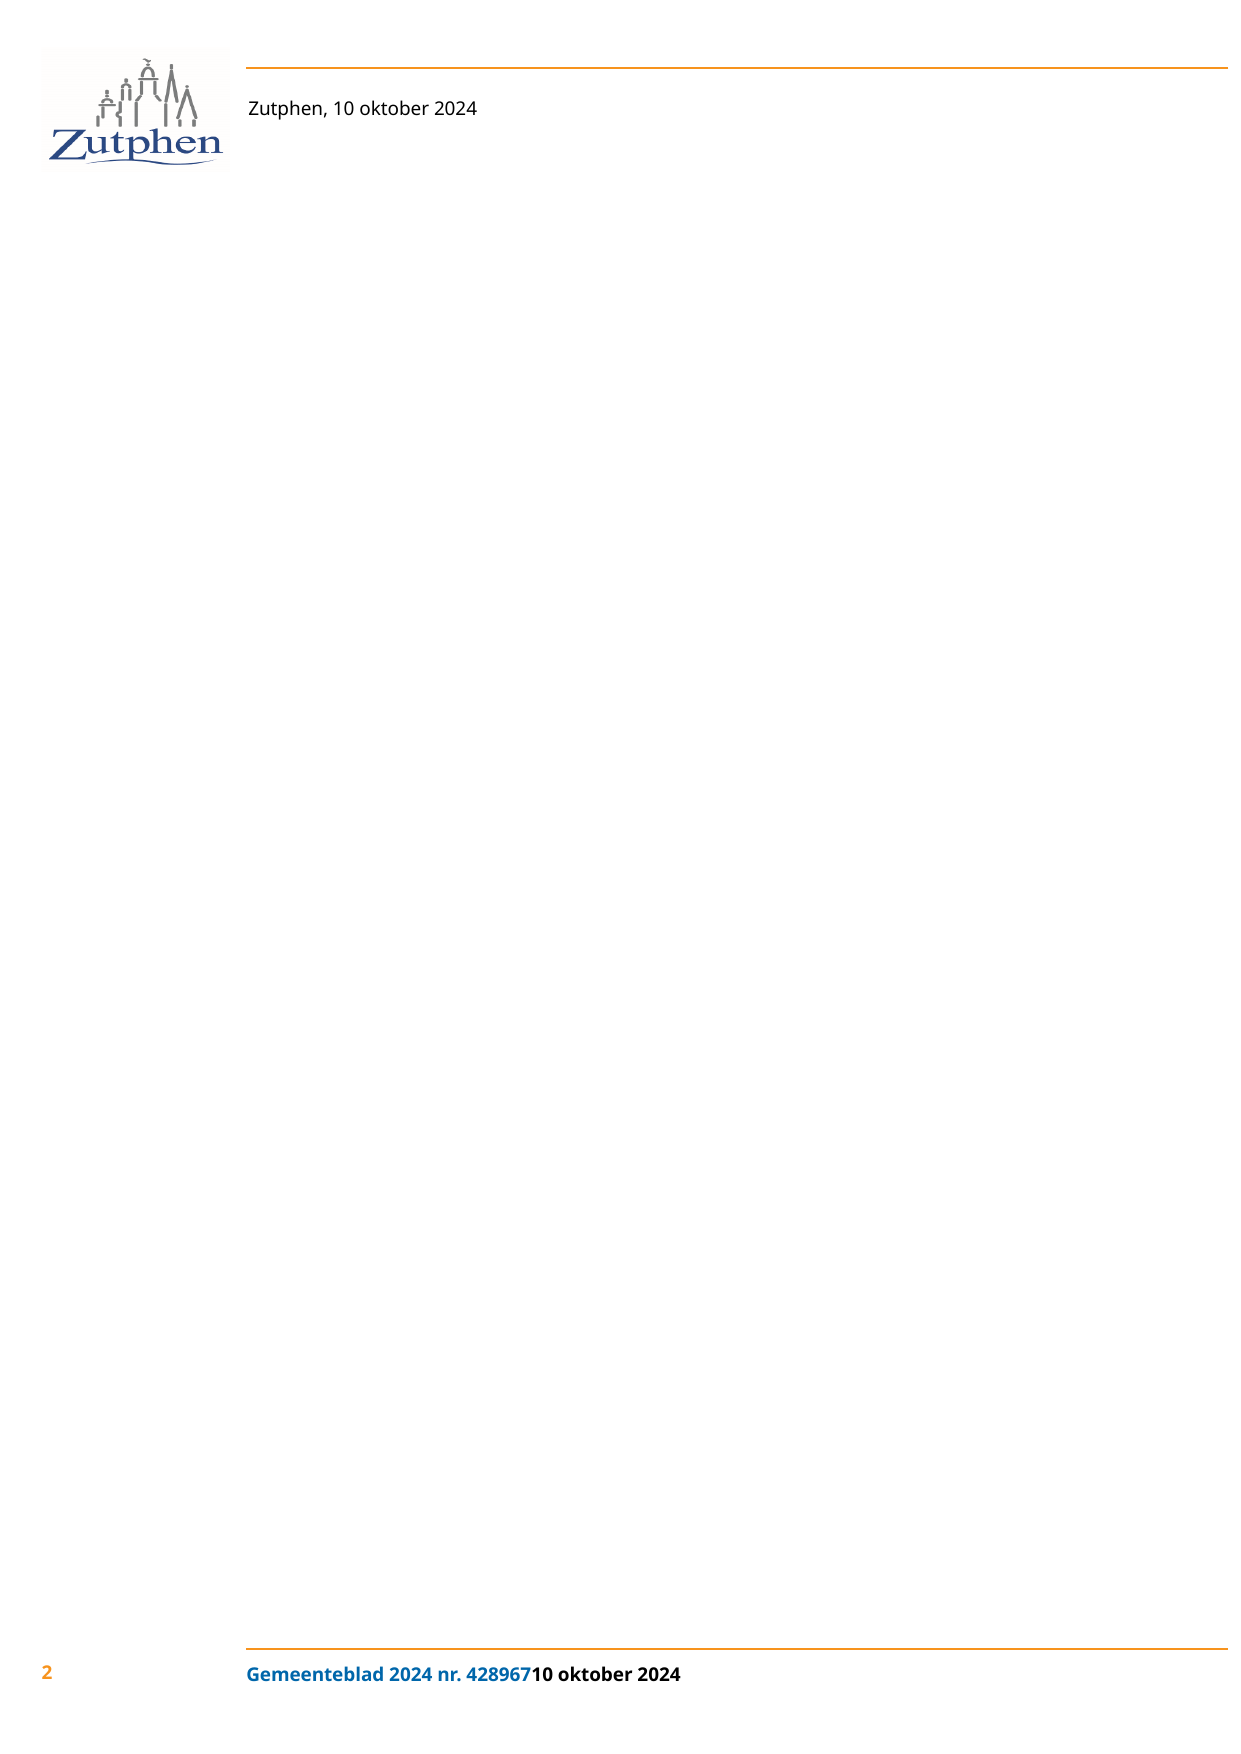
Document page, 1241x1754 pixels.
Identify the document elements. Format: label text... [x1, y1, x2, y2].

text Zutphen, 10 oktober 2024 [248, 95, 1152, 121]
picture [41, 47, 231, 172]
